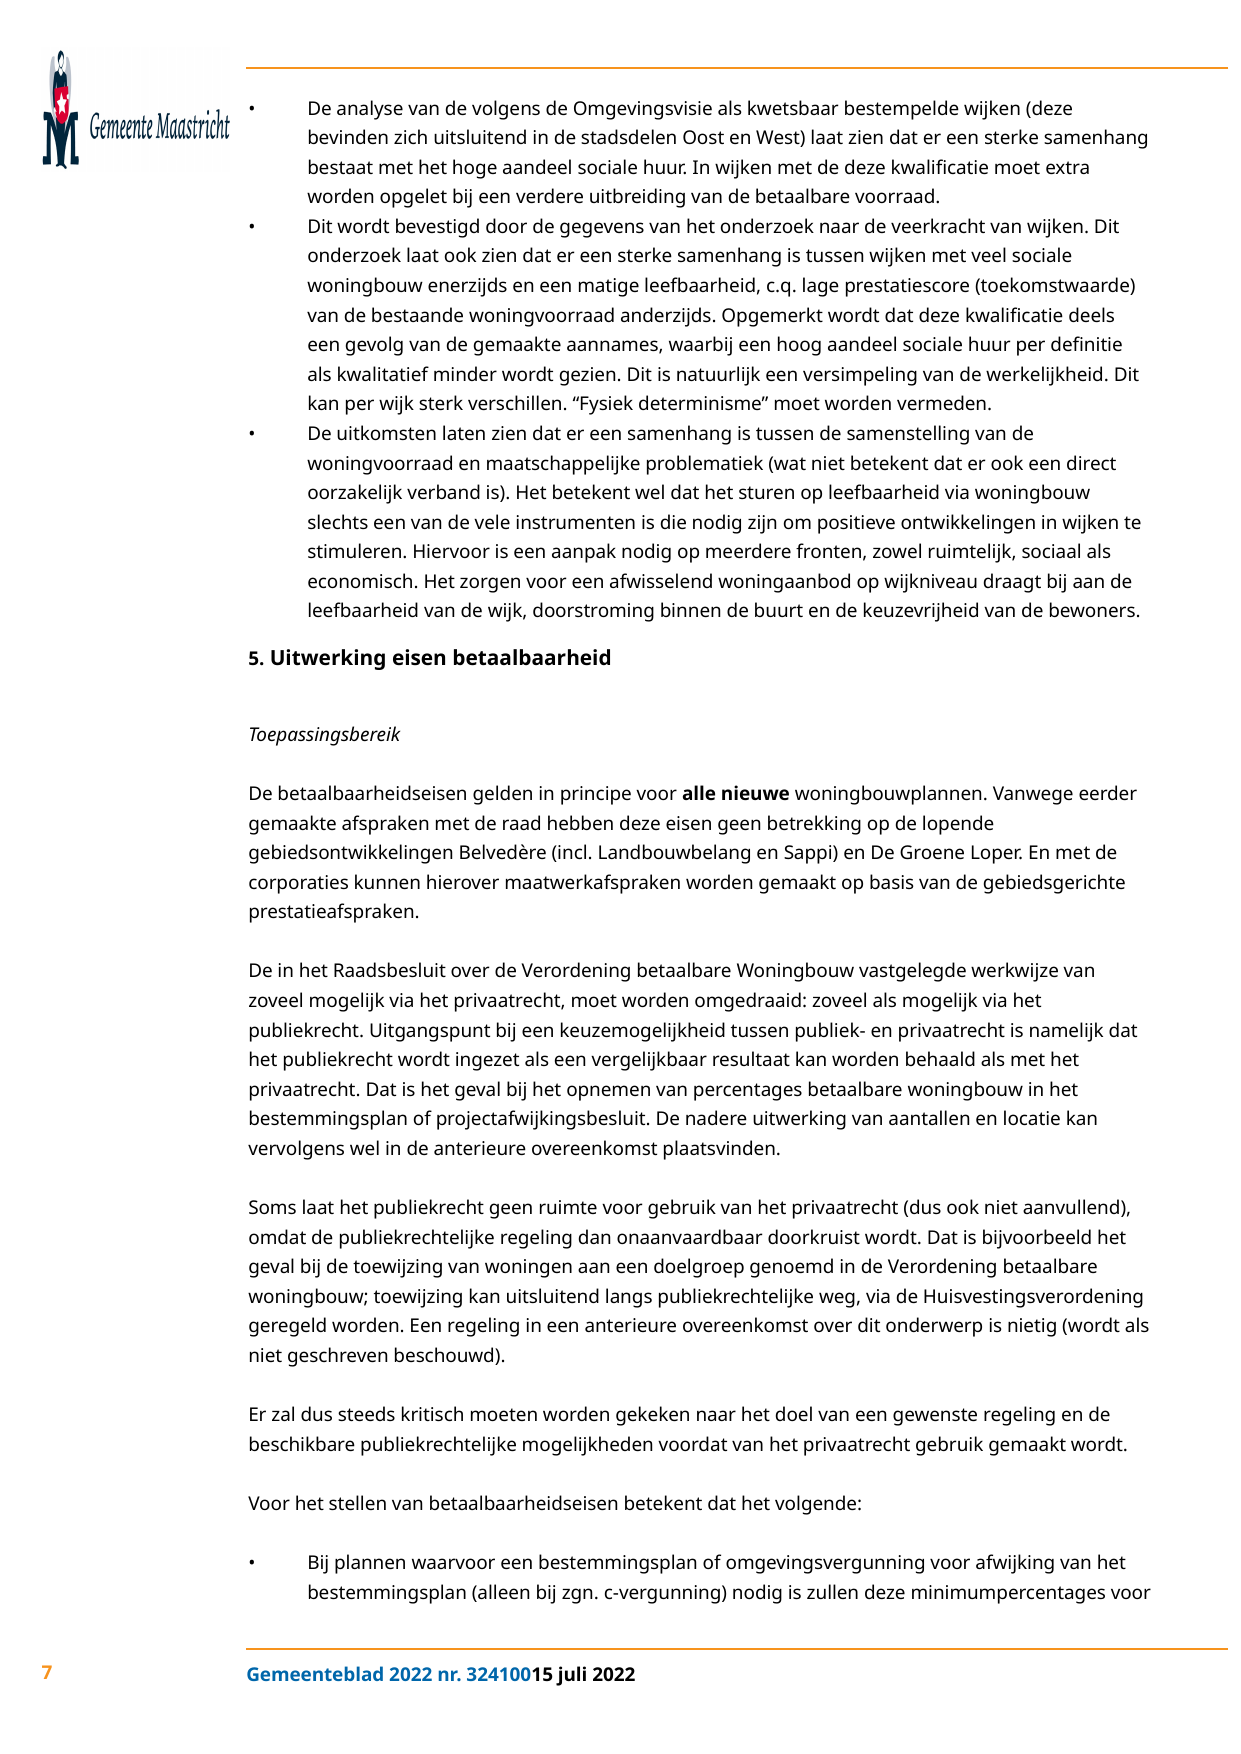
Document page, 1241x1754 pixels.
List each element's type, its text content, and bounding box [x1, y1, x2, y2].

list De analyse van de volgens de Omgevingsvisie als kwetsbaar bestempelde wijken (deze bevinden zich uitsluitend in de stadsdelen Oost en West) laat zien dat er een sterke samenhang bestaat met het hoge aandeel sociale huur. In wijken met de deze kwalificatie moet extra worden opgelet bij een verdere uitbreiding van de betaalbare voorraad. [248, 95, 1152, 209]
list Dit wordt bevestigd door de gegevens van het onderzoek naar de veerkracht van wijken. Dit onderzoek laat ook zien dat er een sterke samenhang is tussen wijken met veel sociale woningbouw enerzijds en een matige leefbaarheid, c.q. lage prestatiescore (toekomstwaarde) van de bestaande woningvoorraad anderzijds. Opgemerkt wordt dat deze kwalificatie deels een gevolg van de gemaakte aannames, waarbij een hoog aandeel sociale huur per definitie als kwalitatief minder wordt gezien. Dit is natuurlijk een versimpeling van de werkelijkheid. Dit kan per wijk sterk verschillen. “Fysiek determinisme” moet worden vermeden. [248, 213, 1152, 416]
list De uitkomsten laten zien dat er een samenhang is tussen de samenstelling van de woningvoorraad en maatschappelijke problematiek (wat niet betekent dat er ook een direct oorzakelijk verband is). Het betekent wel dat het sturen op leefbaarheid via woningbouw slechts een van de vele instrumenten is die nodig zijn om positieve ontwikkelingen in wijken te stimuleren. Hiervoor is een aanpak nodig op meerdere fronten, zowel ruimtelijk, sociaal als economisch. Het zorgen voor een afwisselend woningaanbod op wijkniveau draagt bij aan de leefbaarheid van de wijk, doorstroming binnen de buurt en de keuzevrijheid van de bewoners. [248, 420, 1152, 623]
list Bij plannen waarvoor een bestemmingsplan of omgevingsvergunning voor afwijking van het bestemmingsplan (alleen bij zgn. c-vergunning) nodig is zullen deze minimumpercentages voor [248, 1549, 1152, 1605]
text De in het Raadsbesluit over de Verordening betaalbare Woningbouw vastgelegde werkwijze van zoveel mogelijk via het privaatrecht, moet worden omgedraaid: zoveel als mogelijk via het publiekrecht. Uitgangspunt bij een keuzemogelijkheid tussen publiek- en privaatrecht is namelijk dat het publiekrecht wordt ingezet als een vergelijkbaar resultaat kan worden behaald als met het privaatrecht. Dat is het geval bij het opnemen van percentages betaalbare woningbouw in het bestemmingsplan of projectafwijkingsbesluit. De nadere uitwerking van aantallen en locatie kan vervolgens wel in de anterieure overeenkomst plaatsvinden. [248, 958, 1152, 1161]
text De betaalbaarheidseisen gelden in principe voor alle nieuwe woningbouwplannen. Vanwege eerder gemaakte afspraken met de raad hebben deze eisen geen betrekking op de lopende gebiedsontwikkelingen Belvedère (incl. Landbouwbelang en Sappi) en De Groene Loper. En met de corporaties kunnen hierover maatwerkafspraken worden gemaakt op basis van de gebiedsgerichte prestatieafspraken. [248, 780, 1152, 924]
text 5. Uitwerking eisen betaalbaarheid [248, 643, 1152, 672]
text Er zal dus steeds kritisch moeten worden gekeken naar het doel van een gewenste regeling en de beschikbare publiekrechtelijke mogelijkheden voordat van het privaatrecht gebruik gemaakt wordt. [248, 1401, 1152, 1457]
picture [41, 47, 231, 172]
text Voor het stellen van betaalbaarheidseisen betekent dat het volgende: [248, 1490, 1152, 1516]
text Toepassingsbereik [248, 721, 1152, 747]
text Soms laat het publiekrecht geen ruimte voor gebruik van het privaatrecht (dus ook niet aanvullend), omdat de publiekrechtelijke regeling dan onaanvaardbaar doorkruist wordt. Dat is bijvoorbeeld het geval bij de toewijzing van woningen aan een doelgroep genoemd in de Verordening betaalbare woningbouw; toewijzing kan uitsluitend langs publiekrechtelijke weg, via de Huisvestingsverordening geregeld worden. Een regeling in een anterieure overeenkomst over dit onderwerp is nietig (wordt als niet geschreven beschouwd). [248, 1194, 1152, 1368]
